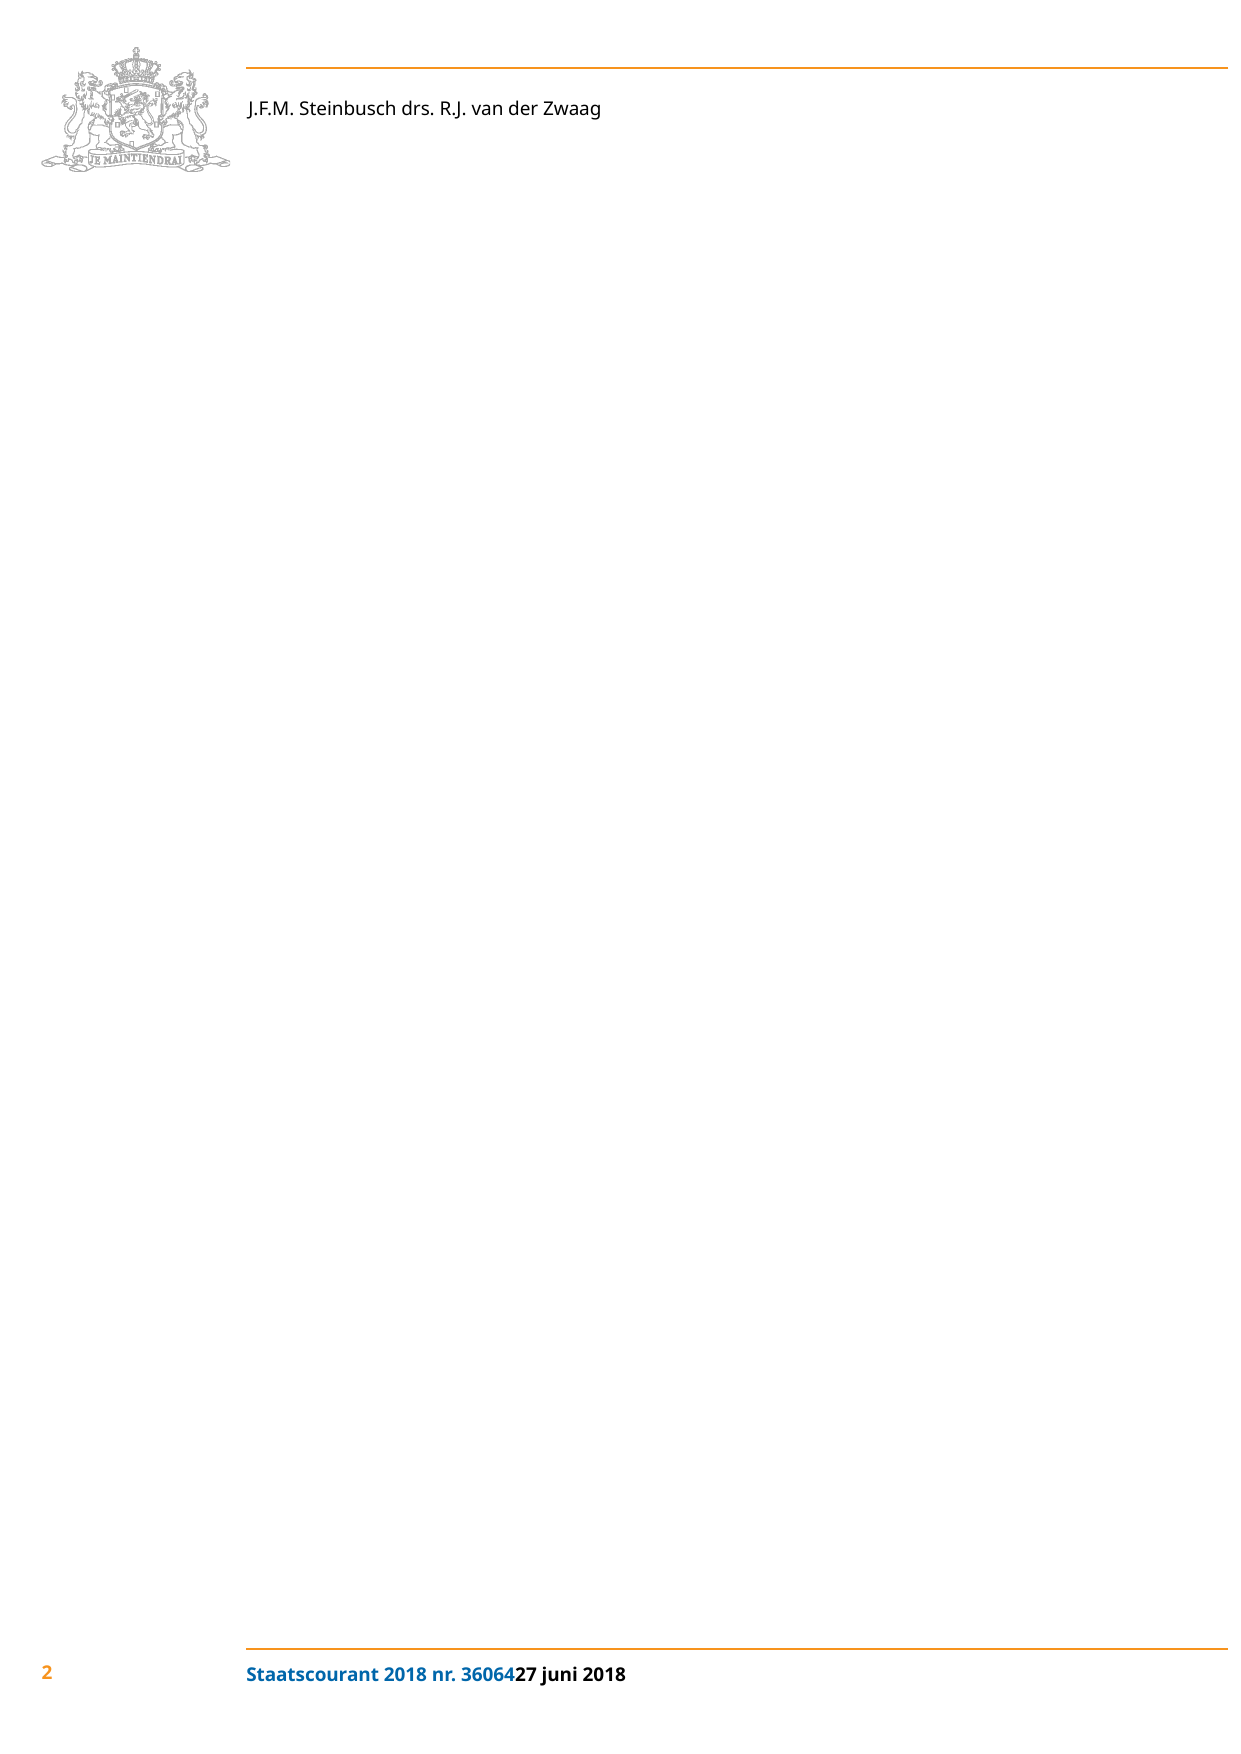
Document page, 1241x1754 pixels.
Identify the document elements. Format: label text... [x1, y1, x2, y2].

text J.F.M. Steinbusch drs. R.J. van der Zwaag [248, 95, 1152, 121]
picture [41, 47, 231, 172]
